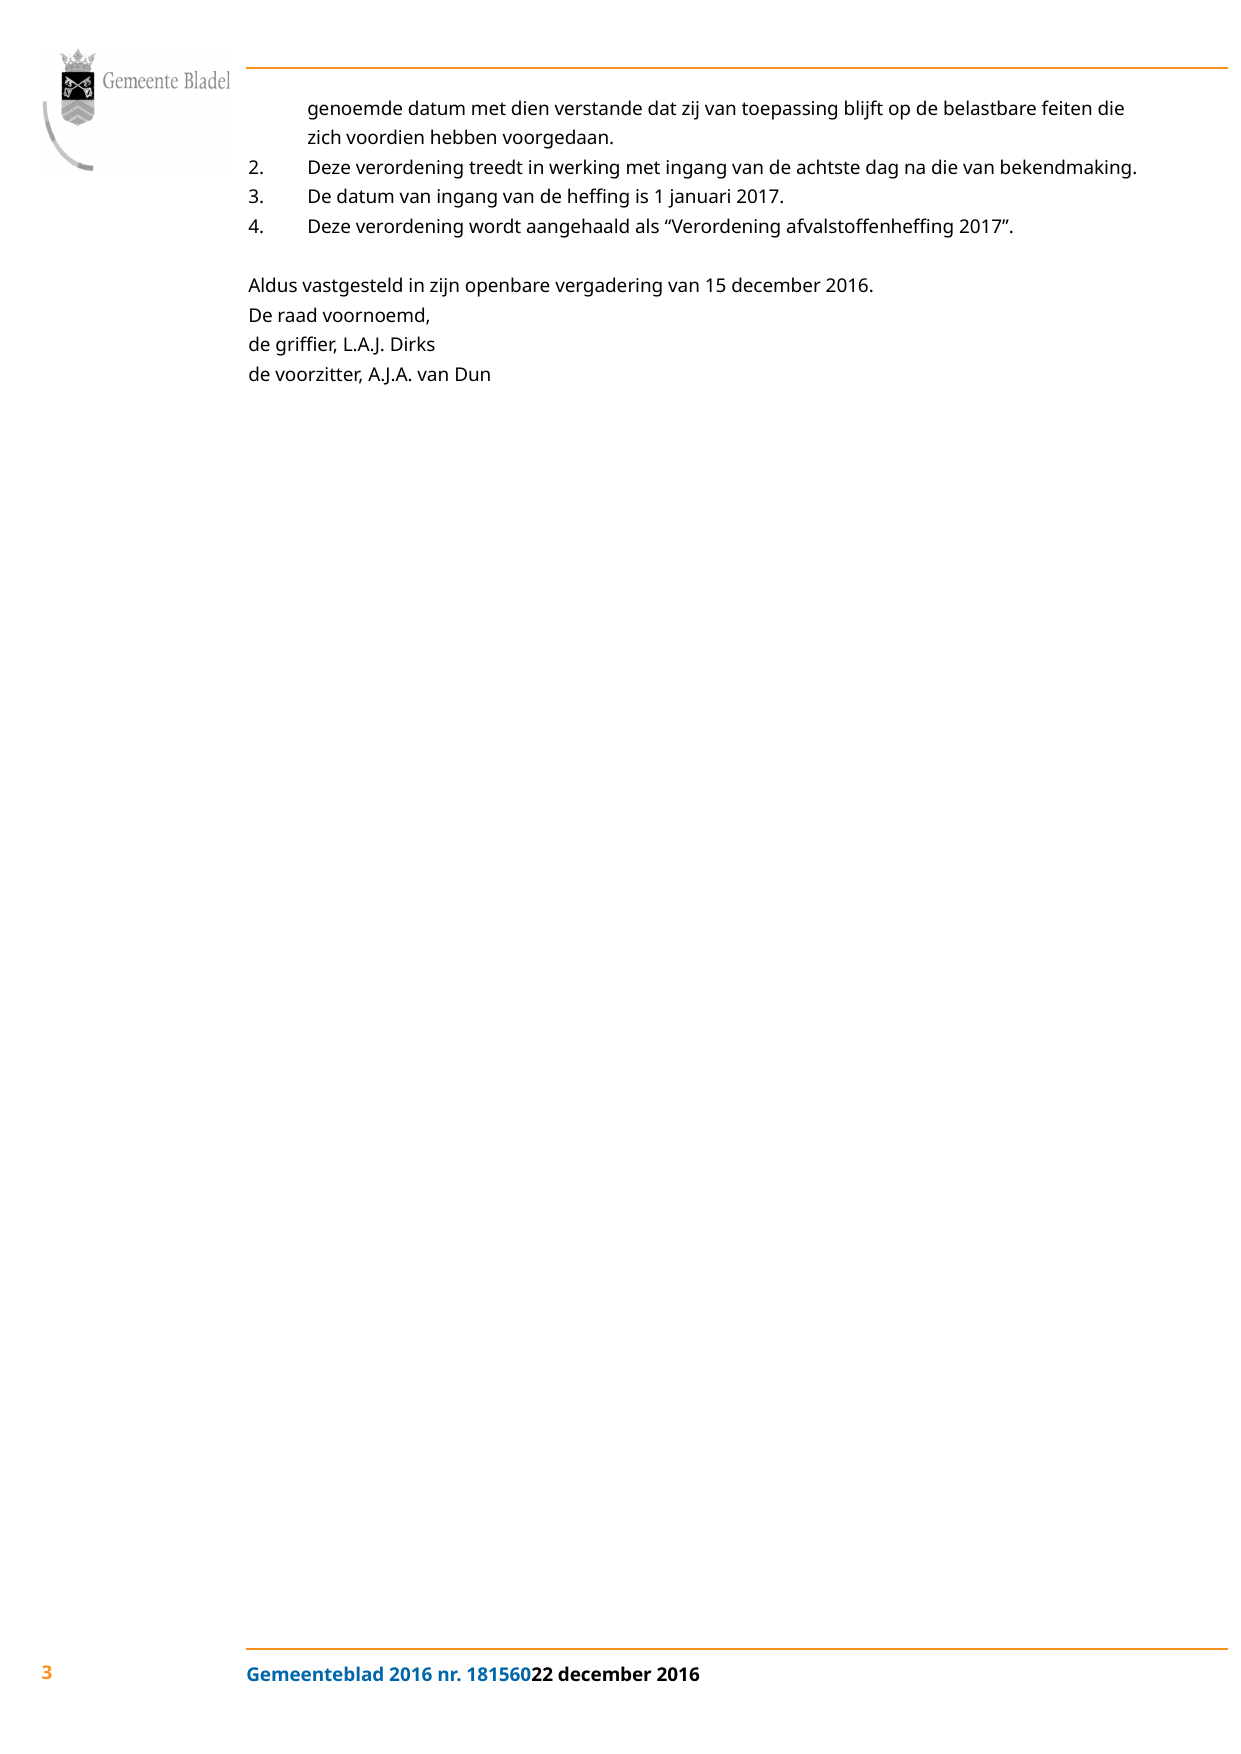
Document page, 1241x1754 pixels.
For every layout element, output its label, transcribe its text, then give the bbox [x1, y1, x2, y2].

text de griffier, L.A.J. Dirks [248, 331, 1152, 357]
text de voorzitter, A.J.A. van Dun [248, 361, 1152, 387]
picture [41, 47, 231, 172]
text Aldus vastgesteld in zijn openbare vergadering van 15 december 2016. [248, 272, 1152, 298]
list Deze verordening treedt in werking met ingang van de achtste dag na die van bekendmaking. [248, 154, 1152, 180]
text De raad voornoemd, [248, 302, 1152, 328]
list Deze verordening wordt aangehaald als “Verordening afvalstoffenheffing 2017”. [248, 213, 1152, 239]
list genoemde datum met dien verstande dat zij van toepassing blijft op de belastbare feiten die zich voordien hebben voorgedaan. [248, 95, 1152, 150]
list De datum van ingang van de heffing is 1 januari 2017. [248, 183, 1152, 209]
